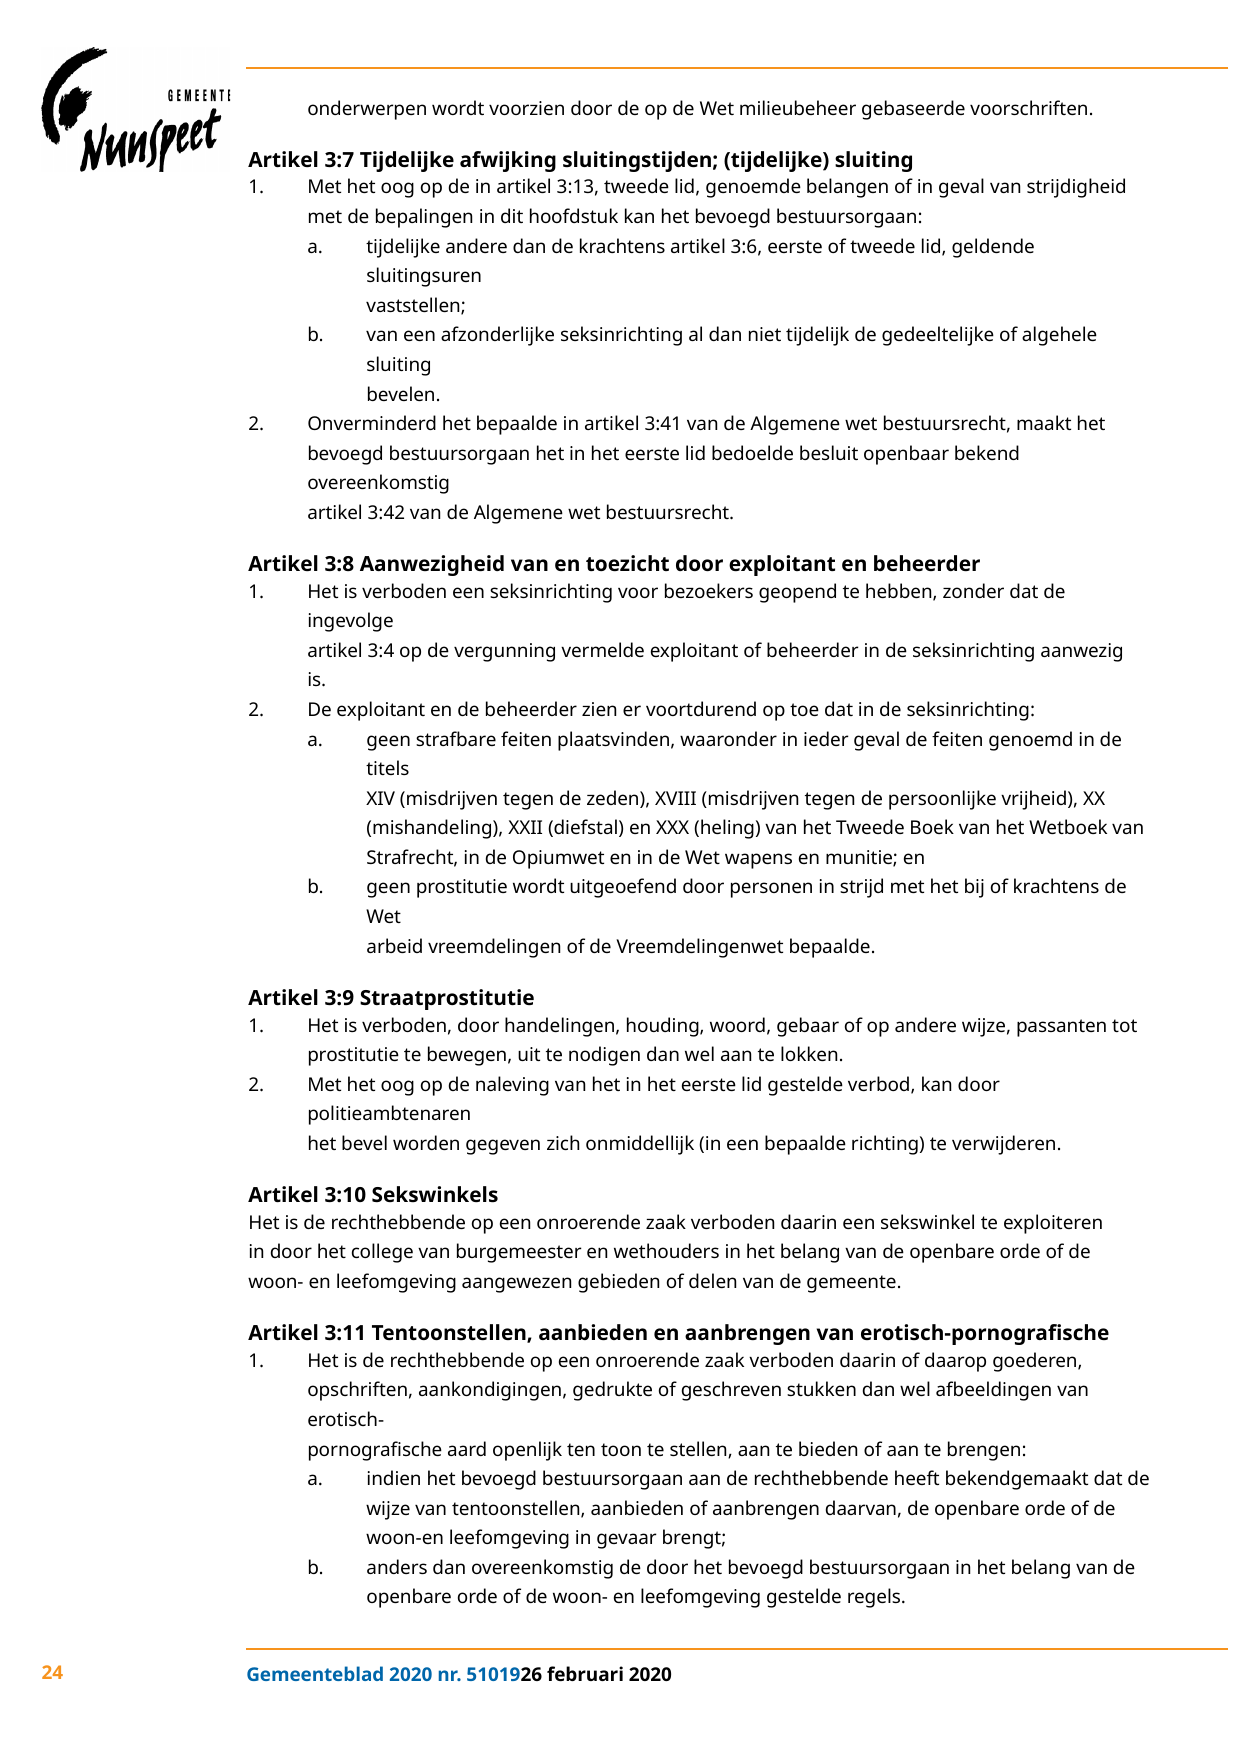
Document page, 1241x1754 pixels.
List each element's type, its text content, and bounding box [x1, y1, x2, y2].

list XIV (misdrijven tegen de zeden), XVIII (misdrijven tegen de persoonlijke vrijheid), XX [307, 785, 1152, 811]
text Artikel 3:9 Straatprostitutie [248, 983, 1152, 1012]
list het bevel worden gegeven zich onmiddellijk (in een bepaalde richting) te verwijderen. [248, 1130, 1152, 1156]
list met de bepalingen in dit hoofdstuk kan het bevoegd bestuursorgaan: [248, 203, 1152, 229]
list artikel 3:42 van de Algemene wet bestuursrecht. [248, 499, 1152, 525]
list vaststellen; [307, 292, 1152, 318]
list geen strafbare feiten plaatsvinden, waaronder in ieder geval de feiten genoemd in de titels [307, 726, 1152, 781]
picture [41, 47, 231, 172]
text Het is de rechthebbende op een onroerende zaak verboden daarin een sekswinkel te exploiteren [248, 1209, 1152, 1235]
text in door het college van burgemeester en wethouders in het belang van de openbare orde of de [248, 1238, 1152, 1264]
text woon- en leefomgeving aangewezen gebieden of delen van de gemeente. [248, 1268, 1152, 1294]
list anders dan overeenkomstig de door het bevoegd bestuursorgaan in het belang van de [307, 1554, 1152, 1580]
list De exploitant en de beheerder zien er voortdurend op toe dat in de seksinrichting: [248, 696, 1152, 722]
list indien het bevoegd bestuursorgaan aan de rechthebbende heeft bekendgemaakt dat de [307, 1465, 1152, 1491]
list artikel 3:4 op de vergunning vermelde exploitant of beheerder in de seksinrichting aanwezig [248, 637, 1152, 663]
list bevoegd bestuursorgaan het in het eerste lid bedoelde besluit openbaar bekend overeenkomstig [248, 440, 1152, 495]
list bevelen. [307, 381, 1152, 406]
list wijze van tentoonstellen, aanbieden of aanbrengen daarvan, de openbare orde of de woon-en leefomgeving in gevaar brengt; [307, 1495, 1152, 1550]
list Met het oog op de in artikel 3:13, tweede lid, genoemde belangen of in geval van strijdigheid [248, 174, 1152, 199]
list Het is de rechthebbende op een onroerende zaak verboden daarin of daarop goederen, opschriften, aankondigingen, gedrukte of geschreven stukken dan wel afbeeldingen van erotisch- [248, 1347, 1152, 1432]
list pornografische aard openlijk ten toon te stellen, aan te bieden of aan te brengen: [248, 1436, 1152, 1461]
list tijdelijke andere dan de krachtens artikel 3:6, eerste of tweede lid, geldende sluitingsuren [307, 233, 1152, 288]
list Met het oog op de naleving van het in het eerste lid gestelde verbod, kan door politieambtenaren [248, 1071, 1152, 1126]
text Artikel 3:10 Sekswinkels [248, 1181, 1152, 1209]
list Strafrecht, in de Opiumwet en in de Wet wapens en munitie; en [307, 844, 1152, 870]
list prostitutie te bewegen, uit te nodigen dan wel aan te lokken. [248, 1041, 1152, 1067]
list Het is verboden een seksinrichting voor bezoekers geopend te hebben, zonder dat de ingevolge [248, 578, 1152, 633]
list is. [248, 667, 1152, 692]
list van een afzonderlijke seksinrichting al dan niet tijdelijk de gedeeltelijke of algehele sluiting [307, 322, 1152, 377]
text Artikel 3:8 Aanwezigheid van en toezicht door exploitant en beheerder [248, 549, 1152, 578]
list arbeid vreemdelingen of de Vreemdelingenwet bepaalde. [307, 933, 1152, 959]
list Onverminderd het bepaalde in artikel 3:41 van de Algemene wet bestuursrecht, maakt het [248, 410, 1152, 436]
list openbare orde of de woon- en leefomgeving gestelde regels. [307, 1584, 1152, 1609]
list onderwerpen wordt voorzien door de op de Wet milieubeheer gebaseerde voorschriften. [248, 95, 1152, 121]
text Artikel 3:7 Tijdelijke afwijking sluitingstijden; (tijdelijke) sluiting [248, 145, 1152, 174]
list Het is verboden, door handelingen, houding, woord, gebaar of op andere wijze, passanten tot [248, 1012, 1152, 1037]
text Artikel 3:11 Tentoonstellen, aanbieden en aanbrengen van erotisch-pornografische [248, 1318, 1152, 1347]
list (mishandeling), XXII (diefstal) en XXX (heling) van het Tweede Boek van het Wetboek van [307, 814, 1152, 840]
list geen prostitutie wordt uitgeoefend door personen in strijd met het bij of krachtens de Wet [307, 874, 1152, 929]
